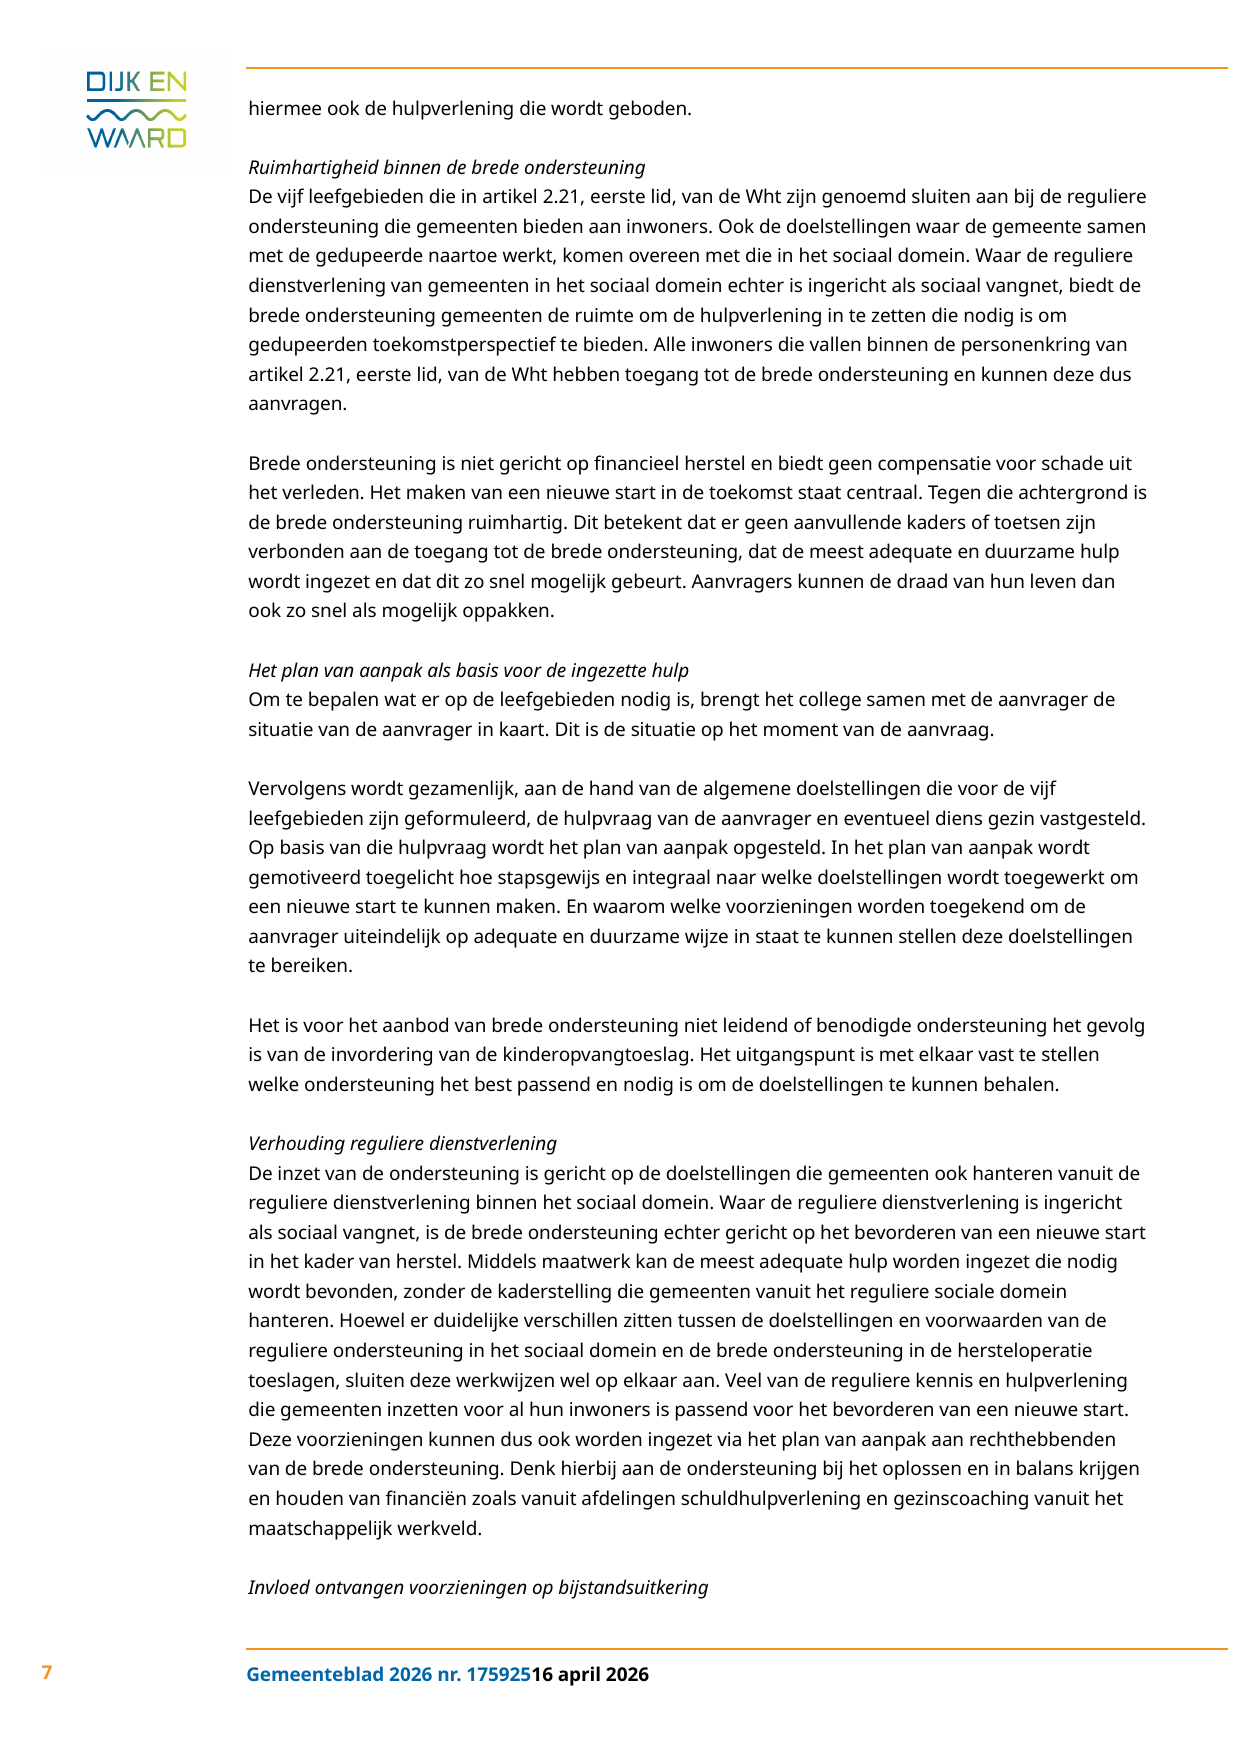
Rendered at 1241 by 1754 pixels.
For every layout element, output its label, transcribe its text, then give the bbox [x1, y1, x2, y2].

text hiermee ook de hulpverlening die wordt geboden. [248, 95, 1152, 121]
text Het is voor het aanbod van brede ondersteuning niet leidend of benodigde ondersteuning het gevolg is van de invordering van de kinderopvangtoeslag. Het uitgangspunt is met elkaar vast te stellen welke ondersteuning het best passend en nodig is om de doelstellingen te kunnen behalen. [248, 1012, 1152, 1097]
text Om te bepalen wat er op de leefgebieden nodig is, brengt het college samen met de aanvrager de situatie van de aanvrager in kaart. Dit is de situatie op het moment van de aanvraag. [248, 686, 1152, 742]
text De vijf leefgebieden die in artikel 2.21, eerste lid, van de Wht zijn genoemd sluiten aan bij de reguliere ondersteuning die gemeenten bieden aan inwoners. Ook de doelstellingen waar de gemeente samen met de gedupeerde naartoe werkt, komen overeen met die in het sociaal domein. Waar de reguliere dienstverlening van gemeenten in het sociaal domein echter is ingericht als sociaal vangnet, biedt de brede ondersteuning gemeenten de ruimte om de hulpverlening in te zetten die nodig is om gedupeerden toekomstperspectief te bieden. Alle inwoners die vallen binnen de personenkring van artikel 2.21, eerste lid, van de Wht hebben toegang tot de brede ondersteuning en kunnen deze dus aanvragen. [248, 183, 1152, 416]
text Het plan van aanpak als basis voor de ingezette hulp [248, 657, 1152, 683]
text De inzet van de ondersteuning is gericht op de doelstellingen die gemeenten ook hanteren vanuit de reguliere dienstverlening binnen het sociaal domein. Waar de reguliere dienstverlening is ingericht als sociaal vangnet, is de brede ondersteuning echter gericht op het bevorderen van een nieuwe start in het kader van herstel. Middels maatwerk kan de meest adequate hulp worden ingezet die nodig wordt bevonden, zonder de kaderstelling die gemeenten vanuit het reguliere sociale domein hanteren. Hoewel er duidelijke verschillen zitten tussen de doelstellingen en voorwaarden van de reguliere ondersteuning in het sociaal domein en de brede ondersteuning in de hersteloperatie toeslagen, sluiten deze werkwijzen wel op elkaar aan. Veel van de reguliere kennis en hulpverlening die gemeenten inzetten voor al hun inwoners is passend voor het bevorderen van een nieuwe start. Deze voorzieningen kunnen dus ook worden ingezet via het plan van aanpak aan rechthebbenden van de brede ondersteuning. Denk hierbij aan de ondersteuning bij het oplossen en in balans krijgen en houden van financiën zoals vanuit afdelingen schuldhulpverlening en gezinscoaching vanuit het maatschappelijk werkveld. [248, 1160, 1152, 1541]
picture [41, 47, 231, 172]
text Ruimhartigheid binnen de brede ondersteuning [248, 154, 1152, 180]
text Verhouding reguliere dienstverlening [248, 1130, 1152, 1156]
text Invloed ontvangen voorzieningen op bijstandsuitkering [248, 1574, 1152, 1600]
text Vervolgens wordt gezamenlijk, aan de hand van de algemene doelstellingen die voor de vijf leefgebieden zijn geformuleerd, de hulpvraag van de aanvrager en eventueel diens gezin vastgesteld. Op basis van die hulpvraag wordt het plan van aanpak opgesteld. In het plan van aanpak wordt gemotiveerd toegelicht hoe stapsgewijs en integraal naar welke doelstellingen wordt toegewerkt om een nieuwe start te kunnen maken. En waarom welke voorzieningen worden toegekend om de aanvrager uiteindelijk op adequate en duurzame wijze in staat te kunnen stellen deze doelstellingen te bereiken. [248, 775, 1152, 978]
text Brede ondersteuning is niet gericht op financieel herstel en biedt geen compensatie voor schade uit het verleden. Het maken van een nieuwe start in de toekomst staat centraal. Tegen die achtergrond is de brede ondersteuning ruimhartig. Dit betekent dat er geen aanvullende kaders of toetsen zijn verbonden aan de toegang tot de brede ondersteuning, dat de meest adequate en duurzame hulp wordt ingezet en dat dit zo snel mogelijk gebeurt. Aanvragers kunnen de draad van hun leven dan ook zo snel als mogelijk oppakken. [248, 450, 1152, 623]
